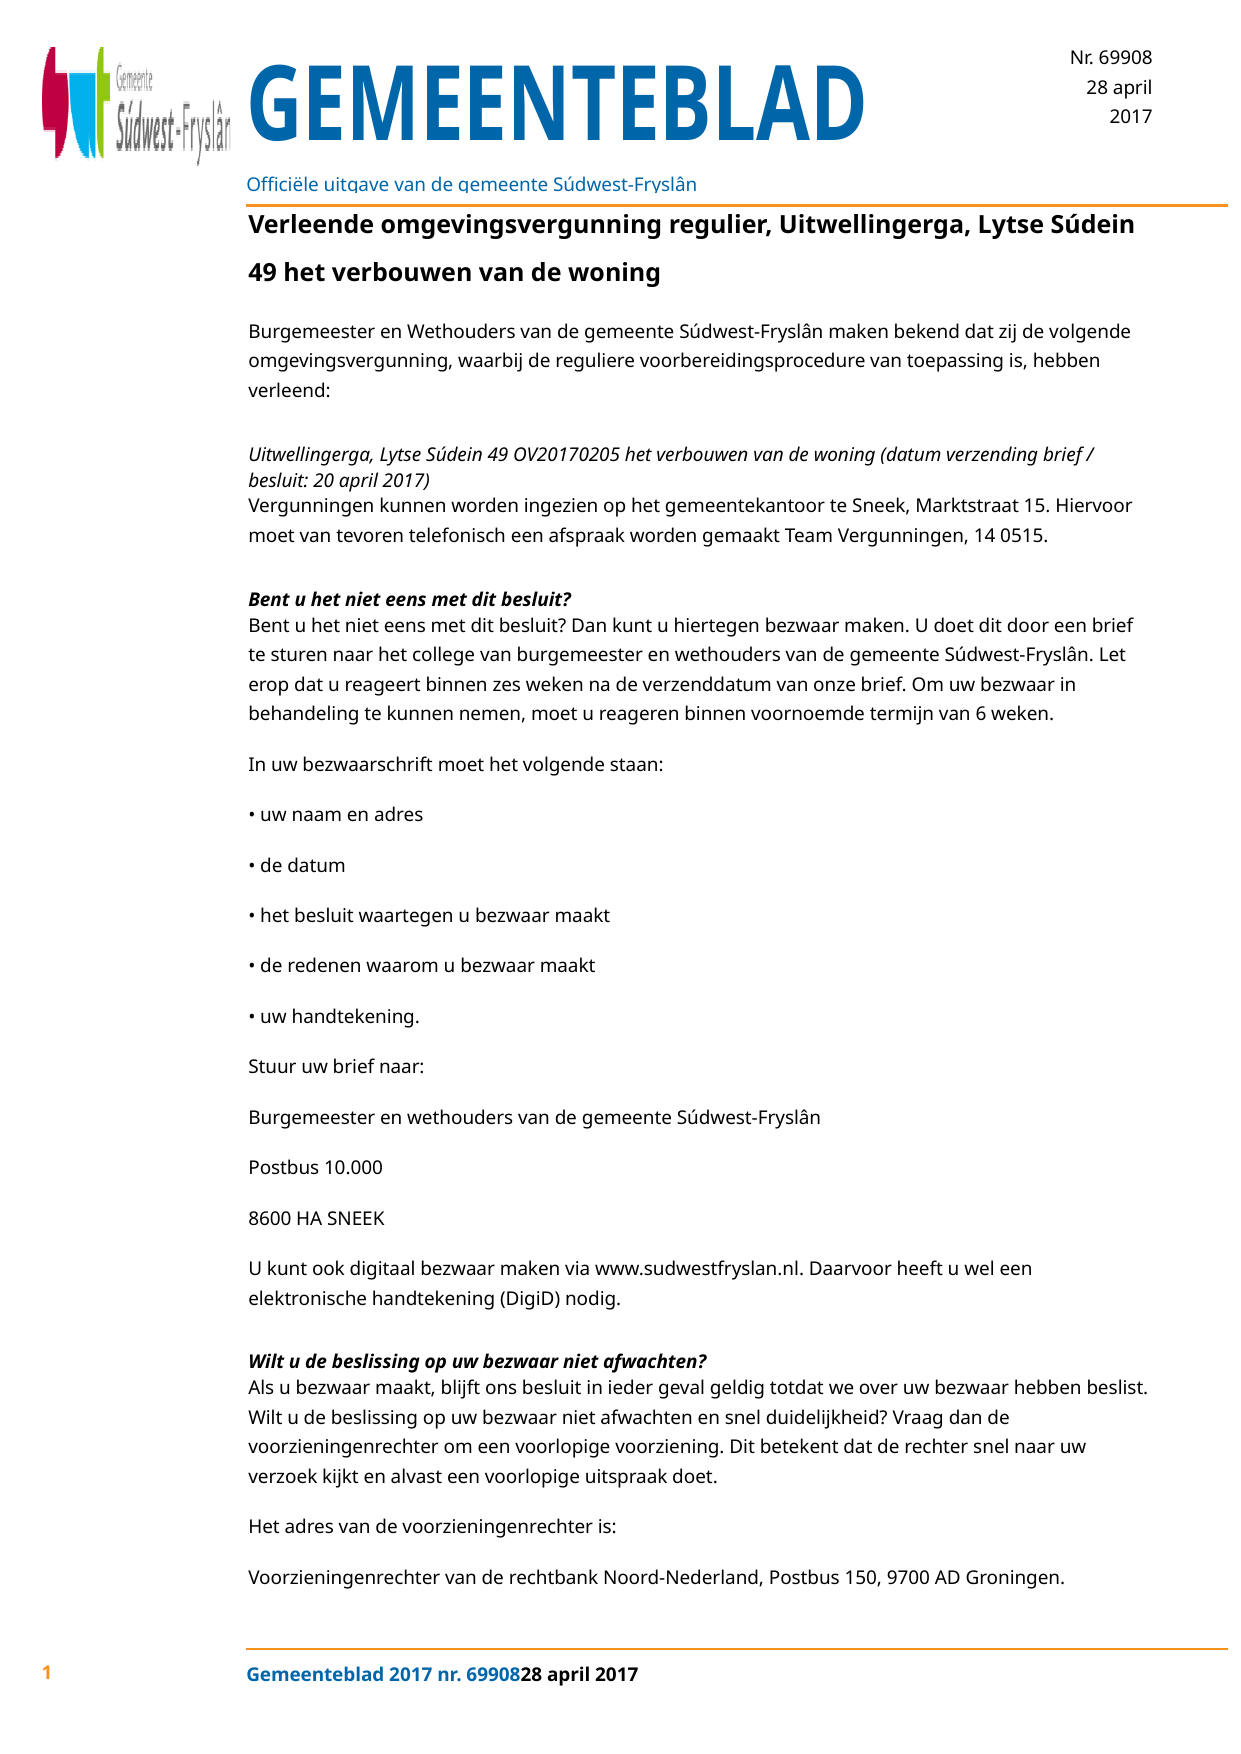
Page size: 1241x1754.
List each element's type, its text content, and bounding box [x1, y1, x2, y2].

text Postbus 10.000 [248, 1154, 1152, 1180]
text • de redenen waarom u bezwaar maakt [248, 953, 1152, 978]
text Stuur uw brief naar: [248, 1053, 1152, 1079]
picture [41, 47, 231, 172]
text • uw naam en adres [248, 801, 1152, 827]
text • de datum [248, 852, 1152, 877]
text Bent u het niet eens met dit besluit? [248, 586, 1152, 612]
text Verleende omgevingsvergunning regulier, Uitwellingerga, Lytse Súdein 49 het verbouwen van de woning [248, 207, 1152, 288]
text • uw handtekening. [248, 1003, 1152, 1029]
text Burgemeester en wethouders van de gemeente Súdwest-Fryslân [248, 1104, 1152, 1129]
text Wilt u de beslissing op uw bezwaar niet afwachten? [248, 1349, 1152, 1374]
text Vergunningen kunnen worden ingezien op het gemeentekantoor te Sneek, Marktstraat 15. Hiervoor moet van tevoren telefonisch een afspraak worden gemaakt Team Vergunningen, 14 0515. [248, 492, 1152, 548]
text Het adres van de voorzieningenrechter is: [248, 1513, 1152, 1539]
text Als u bezwaar maakt, blijft ons besluit in ieder geval geldig totdat we over uw bezwaar hebben beslist. Wilt u de beslissing op uw bezwaar niet afwachten en snel duidelijkheid? Vraag dan de voorzieningenrechter om een voorlopige voorziening. Dit betekent dat de rechter snel naar uw verzoek kijkt en alvast een voorlopige uitspraak doet. [248, 1374, 1152, 1489]
text Voorzieningenrechter van de rechtbank Noord-Nederland, Postbus 150, 9700 AD Groningen. [248, 1564, 1152, 1590]
text 8600 HA SNEEK [248, 1205, 1152, 1230]
text U kunt ook digitaal bezwaar maken via www.sudwestfryslan.nl. Daarvoor heeft u wel een elektronische handtekening (DigiD) nodig. [248, 1255, 1152, 1310]
text • het besluit waartegen u bezwaar maakt [248, 902, 1152, 928]
text Bent u het niet eens met dit besluit? Dan kunt u hiertegen bezwaar maken. U doet dit door een brief te sturen naar het college van burgemeester en wethouders van de gemeente Súdwest-Fryslân. Let erop dat u reageert binnen zes weken na de verzenddatum van onze brief. Om uw bezwaar in behandeling te kunnen nemen, moet u reageren binnen voornoemde termijn van 6 weken. [248, 612, 1152, 726]
text In uw bezwaarschrift moet het volgende staan: [248, 751, 1152, 777]
text Burgemeester en Wethouders van de gemeente Súdwest-Fryslân maken bekend dat zij de volgende omgevingsvergunning, waarbij de reguliere voorbereidingsprocedure van toepassing is, hebben verleend: [248, 318, 1152, 403]
text Uitwellingerga, Lytse Súdein 49 OV20170205 het verbouwen van de woning (datum verzending brief / besluit: 20 april 2017) [248, 441, 1152, 492]
